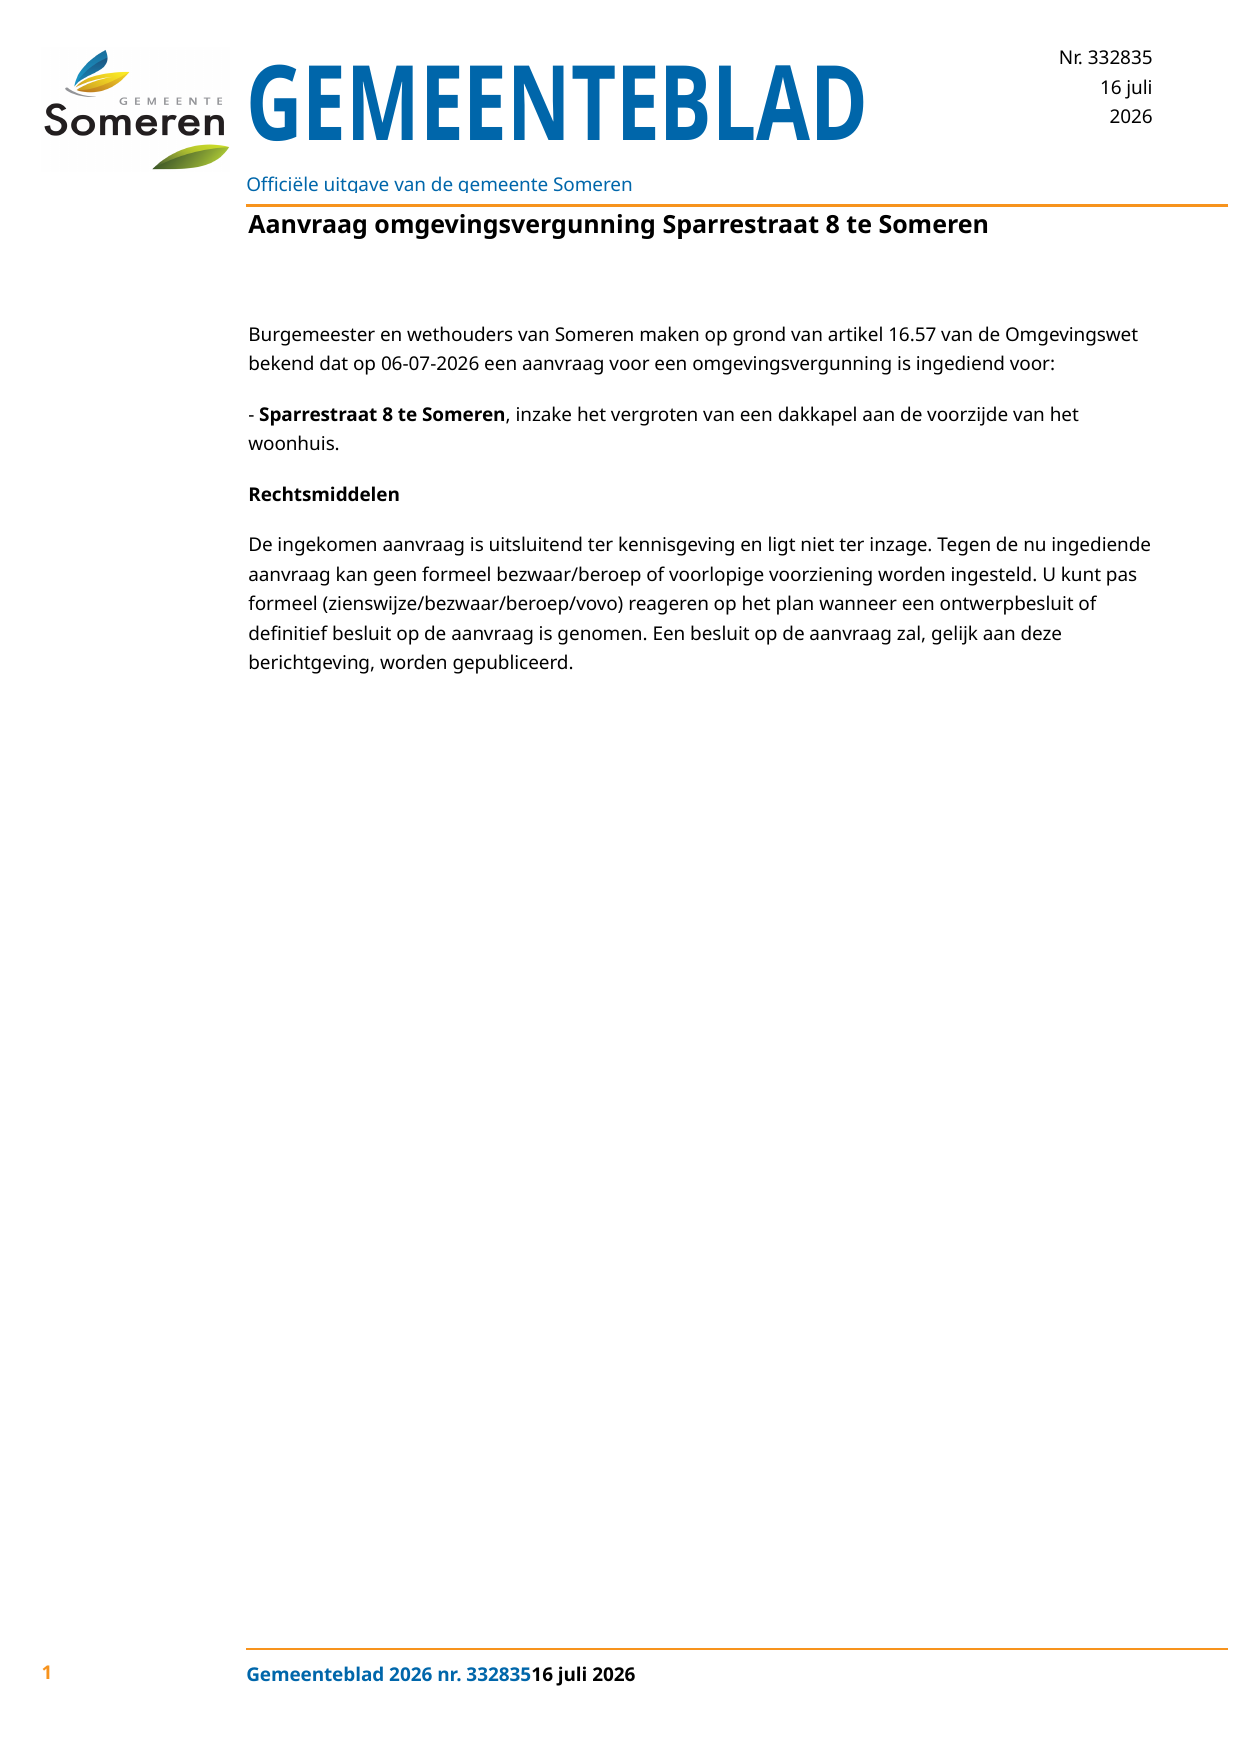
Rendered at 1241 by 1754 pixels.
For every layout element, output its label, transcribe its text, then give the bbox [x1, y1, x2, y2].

text Aanvraag omgevingsvergunning Sparrestraat 8 te Someren [248, 207, 1152, 241]
text De ingekomen aanvraag is uitsluitend ter kennisgeving en ligt niet ter inzage. Tegen de nu ingediende aanvraag kan geen formeel bezwaar/beroep of voorlopige voorziening worden ingesteld. U kunt pas formeel (zienswijze/bezwaar/beroep/vovo) reageren op het plan wanneer een ontwerpbesluit of definitief besluit op de aanvraag is genomen. Een besluit op de aanvraag zal, gelijk aan deze berichtgeving, worden gepubliceerd. [248, 531, 1152, 675]
picture [41, 47, 231, 172]
text Burgemeester en wethouders van Someren maken op grond van artikel 16.57 van de Omgevingswet bekend dat op 06-07-2026 een aanvraag voor een omgevingsvergunning is ingediend voor: [248, 321, 1152, 376]
text Rechtsmiddelen [248, 481, 1152, 506]
text - Sparrestraat 8 te Someren, inzake het vergroten van een dakkapel aan de voorzijde van het woonhuis. [248, 401, 1152, 456]
